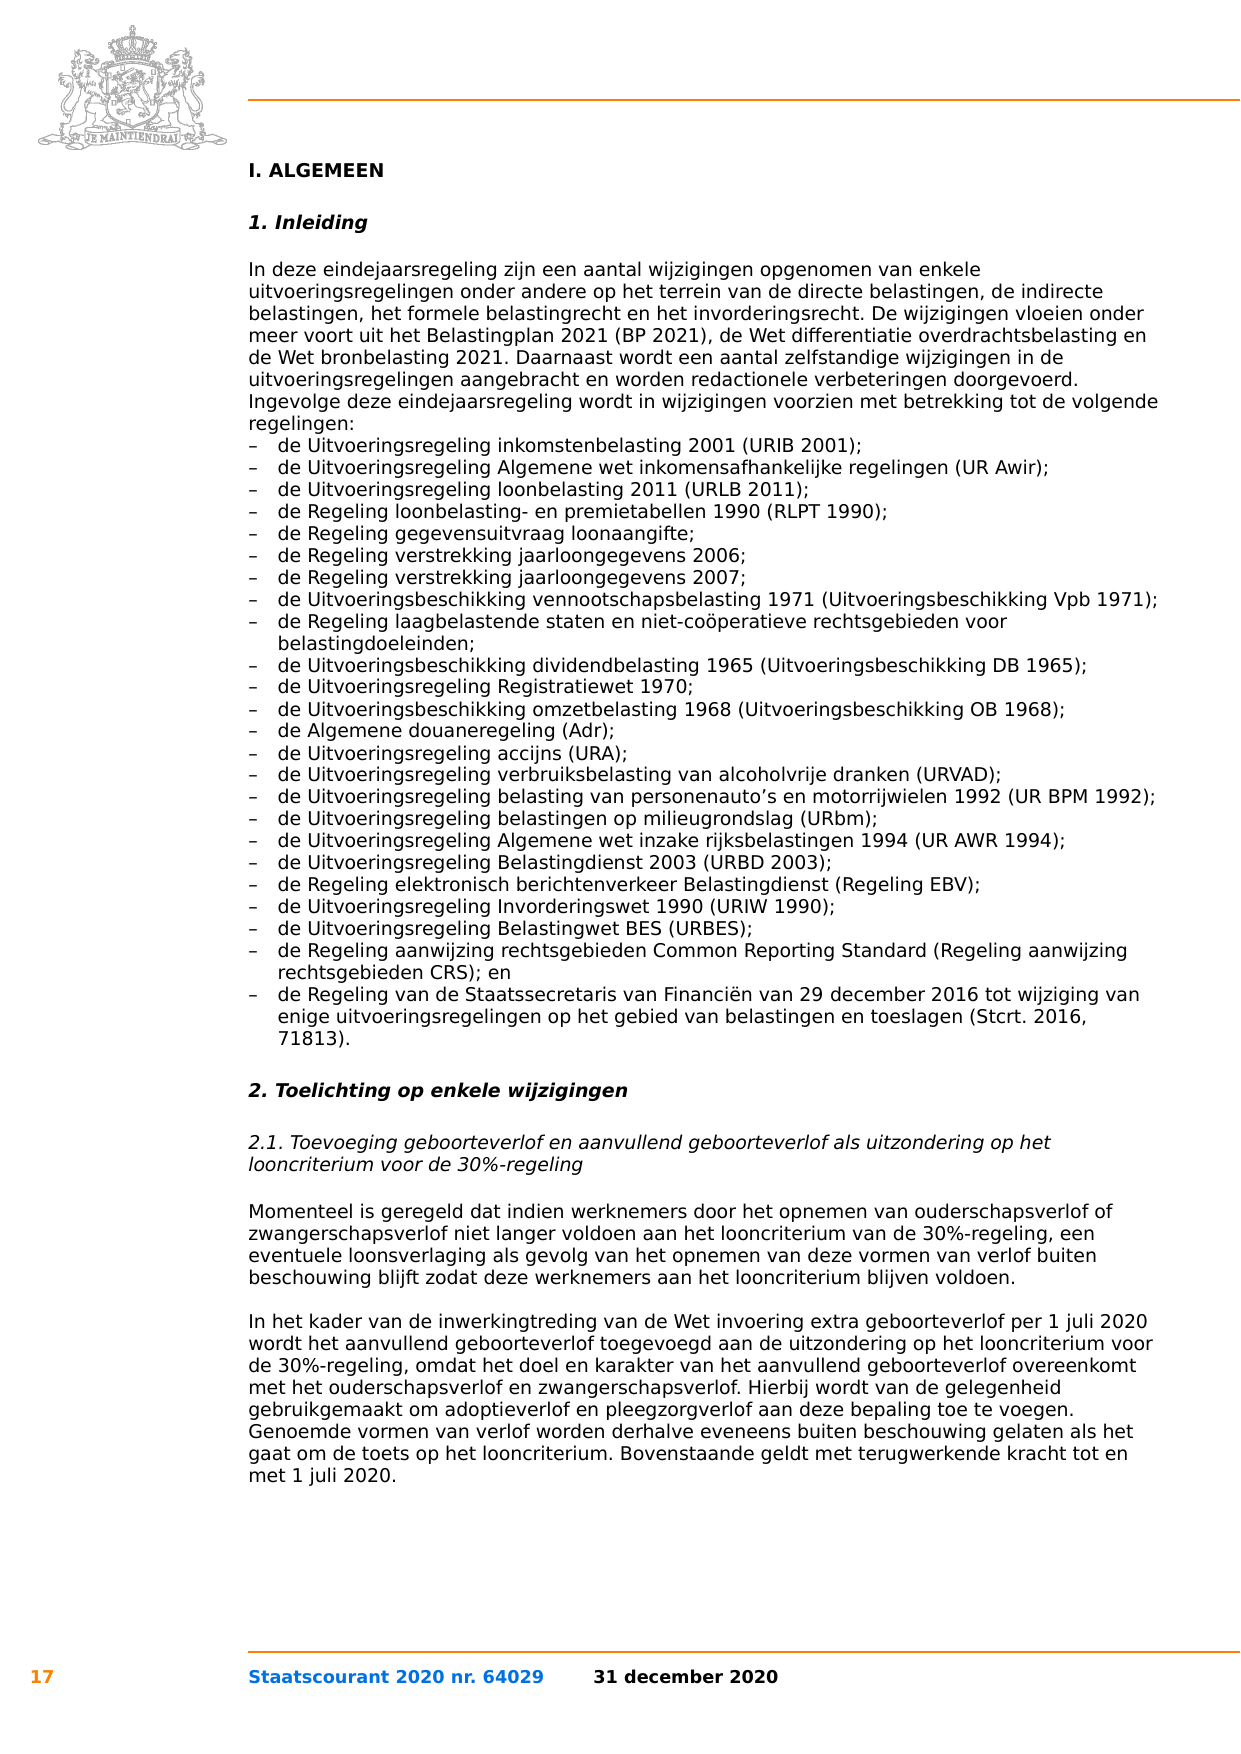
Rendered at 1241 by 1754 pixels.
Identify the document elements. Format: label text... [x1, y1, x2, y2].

subtitle 1. Inleiding [248, 212, 1163, 234]
text In het kader van de inwerkingtreding van de Wet invoering extra geboorteverlof per 1 juli 2020 wordt het aanvullend geboorteverlof toegevoegd aan de uitzondering op het looncriterium voor de 30%-regeling, omdat het doel en karakter van het aanvullend geboorteverlof overeenkomt met het ouderschapsverlof en zwangerschapsverlof. Hierbij wordt van de gelegenheid gebruikgemaakt om adoptieverlof en pleegzorgverlof aan deze bepaling toe te voegen. Genoemde vormen van verlof worden derhalve eveneens buiten beschouwing gelaten als het gaat om de toets op het looncriterium. Bovenstaande geldt met terugwerkende kracht tot en met 1 juli 2020. [248, 1311, 1163, 1487]
text – de Uitvoeringsregeling Algemene wet inzake rijksbelastingen 1994 (UR AWR 1994); [248, 830, 1163, 852]
text – de Regeling aanwijzing rechtsgebieden Common Reporting Standard (Regeling aanwijzing rechtsgebieden CRS); en [248, 940, 1163, 984]
text – de Regeling verstrekking jaarloongegevens 2007; [248, 567, 1163, 588]
text – de Regeling loonbelasting- en premietabellen 1990 (RLPT 1990); [248, 501, 1163, 523]
text – de Uitvoeringsregeling belasting van personenauto’s en motorrijwielen 1992 (UR BPM 1992); [248, 786, 1163, 808]
text – de Regeling laagbelastende staten en niet-coöperatieve rechtsgebieden voor belastingdoeleinden; [248, 611, 1163, 654]
text – de Uitvoeringsbeschikking omzetbelasting 1968 (Uitvoeringsbeschikking OB 1968); [248, 698, 1163, 720]
text – de Uitvoeringsbeschikking dividendbelasting 1965 (Uitvoeringsbeschikking DB 1965); [248, 654, 1163, 676]
text – de Regeling elektronisch berichtenverkeer Belastingdienst (Regeling EBV); [248, 874, 1163, 896]
text – de Uitvoeringsregeling belastingen op milieugrondslag (URbm); [248, 808, 1163, 830]
text – de Uitvoeringsregeling Algemene wet inkomensafhankelijke regelingen (UR Awir); [248, 457, 1163, 479]
picture [38, 25, 227, 150]
subtitle 2.1. Toevoeging geboorteverlof en aanvullend geboorteverlof als uitzondering op het looncriterium voor de 30%-regeling [248, 1132, 1163, 1176]
text – de Uitvoeringsregeling accijns (URA); [248, 742, 1163, 764]
text – de Uitvoeringsregeling Belastingdienst 2003 (URBD 2003); [248, 852, 1163, 874]
text Momenteel is geregeld dat indien werknemers door het opnemen van ouderschapsverlof of zwangerschapsverlof niet langer voldoen aan het looncriterium van de 30%-regeling, een eventuele loonsverlaging als gevolg van het opnemen van deze vormen van verlof buiten beschouwing blijft zodat deze werknemers aan het looncriterium blijven voldoen. [248, 1201, 1163, 1289]
text – de Algemene douaneregeling (Adr); [248, 720, 1163, 742]
subtitle 2. Toelichting op enkele wijzigingen [248, 1080, 1163, 1102]
text – de Uitvoeringsregeling Invorderingswet 1990 (URIW 1990); [248, 896, 1163, 918]
subtitle I. ALGEMEEN [248, 160, 1163, 182]
text – de Regeling verstrekking jaarloongegevens 2006; [248, 544, 1163, 567]
text – de Uitvoeringsregeling Registratiewet 1970; [248, 676, 1163, 698]
text – de Uitvoeringsregeling inkomstenbelasting 2001 (URIB 2001); [248, 435, 1163, 457]
text In deze eindejaarsregeling zijn een aantal wijzigingen opgenomen van enkele uitvoeringsregelingen onder andere op het terrein van de directe belastingen, de indirecte belastingen, het formele belastingrecht en het invorderingsrecht. De wijzigingen vloeien onder meer voort uit het Belastingplan 2021 (BP 2021), de Wet differentiatie overdrachtsbelasting en de Wet bronbelasting 2021. Daarnaast wordt een aantal zelfstandige wijzigingen in de uitvoeringsregelingen aangebracht en worden redactionele verbeteringen doorgevoerd. Ingevolge deze eindejaarsregeling wordt in wijzigingen voorzien met betrekking tot de volgende regelingen: [248, 259, 1163, 435]
text – de Regeling van de Staatssecretaris van Financiën van 29 december 2016 tot wijziging van enige uitvoeringsregelingen op het gebied van belastingen en toeslagen (Stcrt. 2016, 71813). [248, 984, 1163, 1050]
text – de Uitvoeringsregeling loonbelasting 2011 (URLB 2011); [248, 479, 1163, 501]
text – de Regeling gegevensuitvraag loonaangifte; [248, 523, 1163, 544]
text – de Uitvoeringsregeling verbruiksbelasting van alcoholvrije dranken (URVAD); [248, 764, 1163, 786]
text – de Uitvoeringsbeschikking vennootschapsbelasting 1971 (Uitvoeringsbeschikking Vpb 1971); [248, 588, 1163, 611]
text – de Uitvoeringsregeling Belastingwet BES (URBES); [248, 918, 1163, 940]
